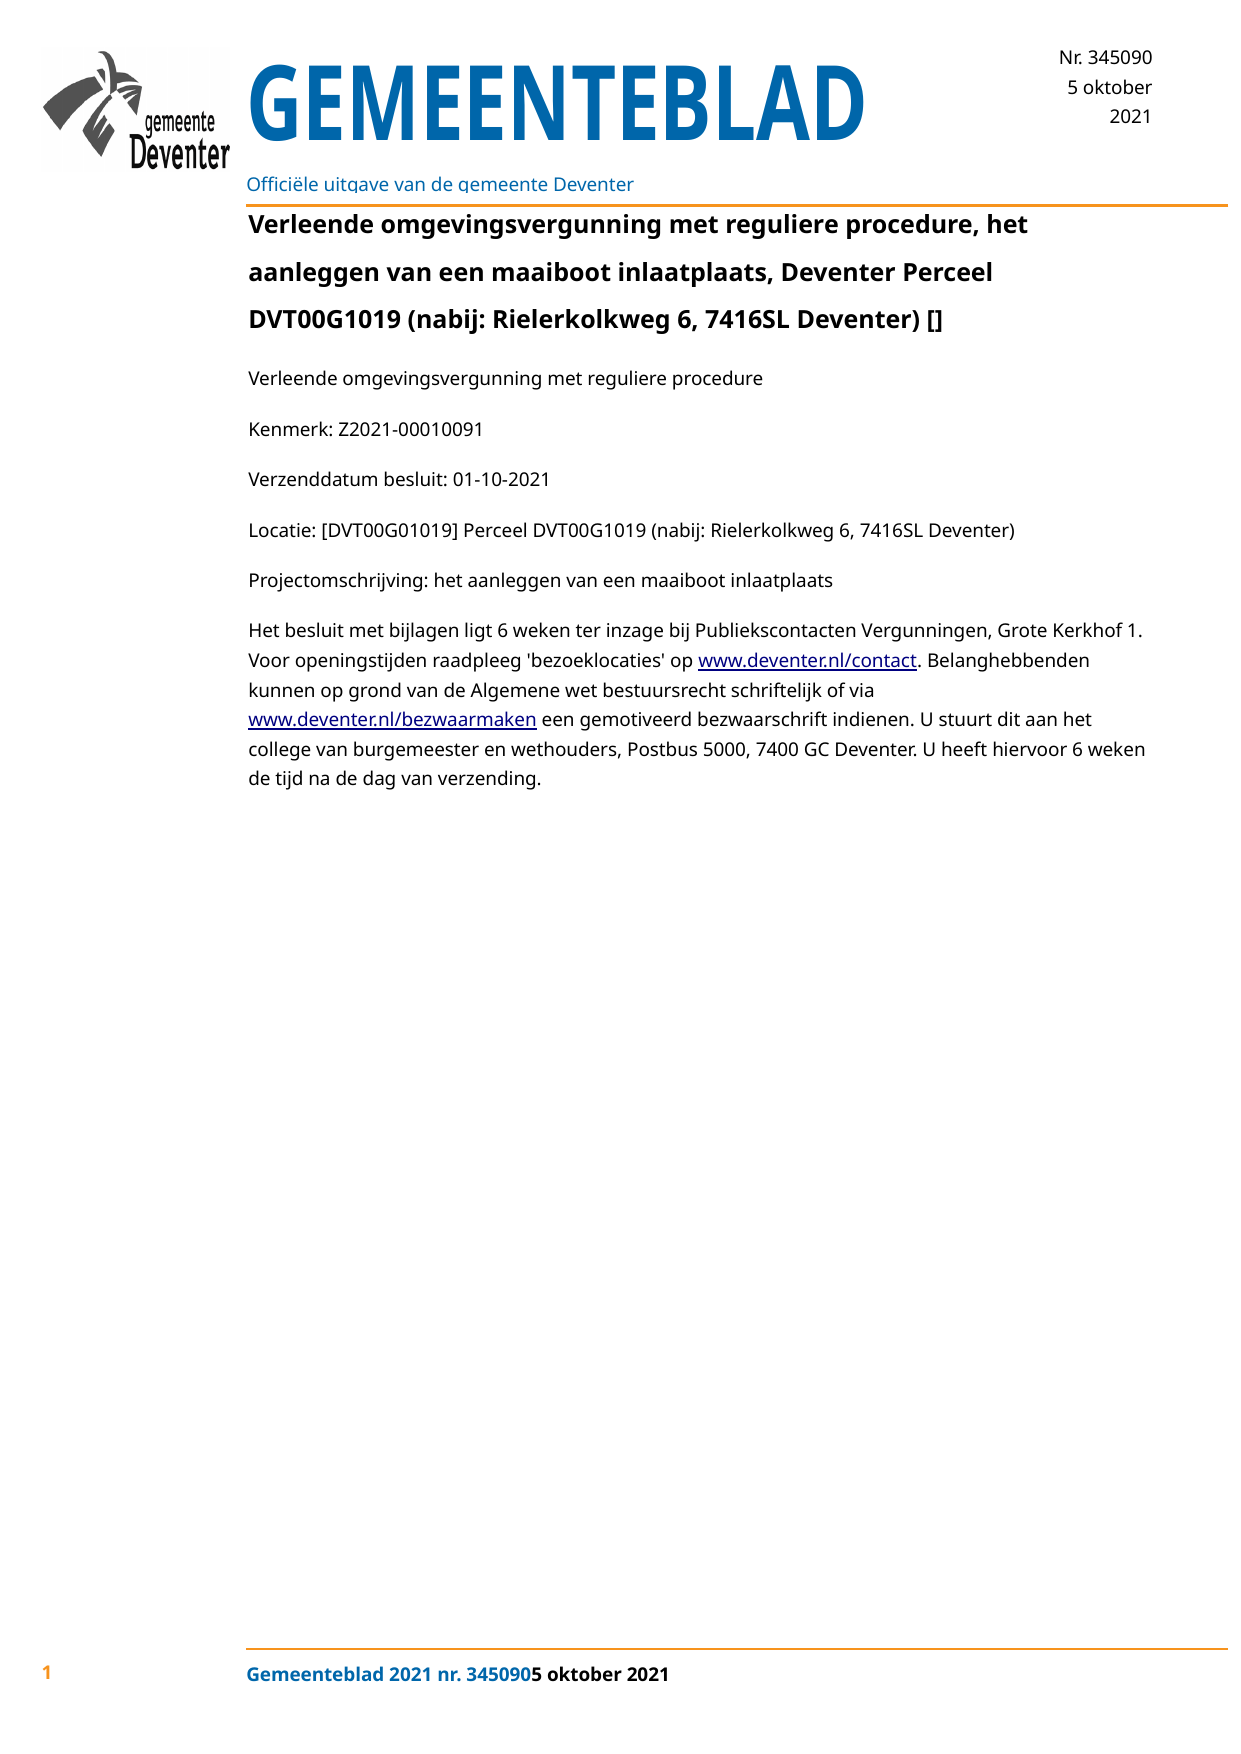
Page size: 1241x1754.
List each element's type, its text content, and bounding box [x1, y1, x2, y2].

picture [41, 47, 231, 172]
text Het besluit met bijlagen ligt 6 weken ter inzage bij Publiekscontacten Vergunningen, Grote Kerkhof 1. Voor openingstijden raadpleeg 'bezoeklocaties' op www.deventer.nl/contact. Belanghebbenden kunnen op grond van de Algemene wet bestuursrecht schriftelijk of via www.deventer.nl/bezwaarmaken een gemotiveerd bezwaarschrift indienen. U stuurt dit aan het college van burgemeester en wethouders, Postbus 5000, 7400 GC Deventer. U heeft hiervoor 6 weken de tijd na de dag van verzending. [248, 618, 1152, 791]
text Kenmerk: Z2021-00010091 [248, 416, 1152, 442]
text Verleende omgevingsvergunning met reguliere procedure [248, 366, 1152, 391]
text Verzenddatum besluit: 01-10-2021 [248, 466, 1152, 492]
text Projectomschrijving: het aanleggen van een maaiboot inlaatplaats [248, 567, 1152, 593]
text Locatie: [DVT00G01019] Perceel DVT00G1019 (nabij: Rielerkolkweg 6, 7416SL Deventer) [248, 517, 1152, 542]
text Verleende omgevingsvergunning met reguliere procedure, het aanleggen van een maaiboot inlaatplaats, Deventer Perceel DVT00G1019 (nabij: Rielerkolkweg 6, 7416SL Deventer) [] [248, 207, 1152, 336]
